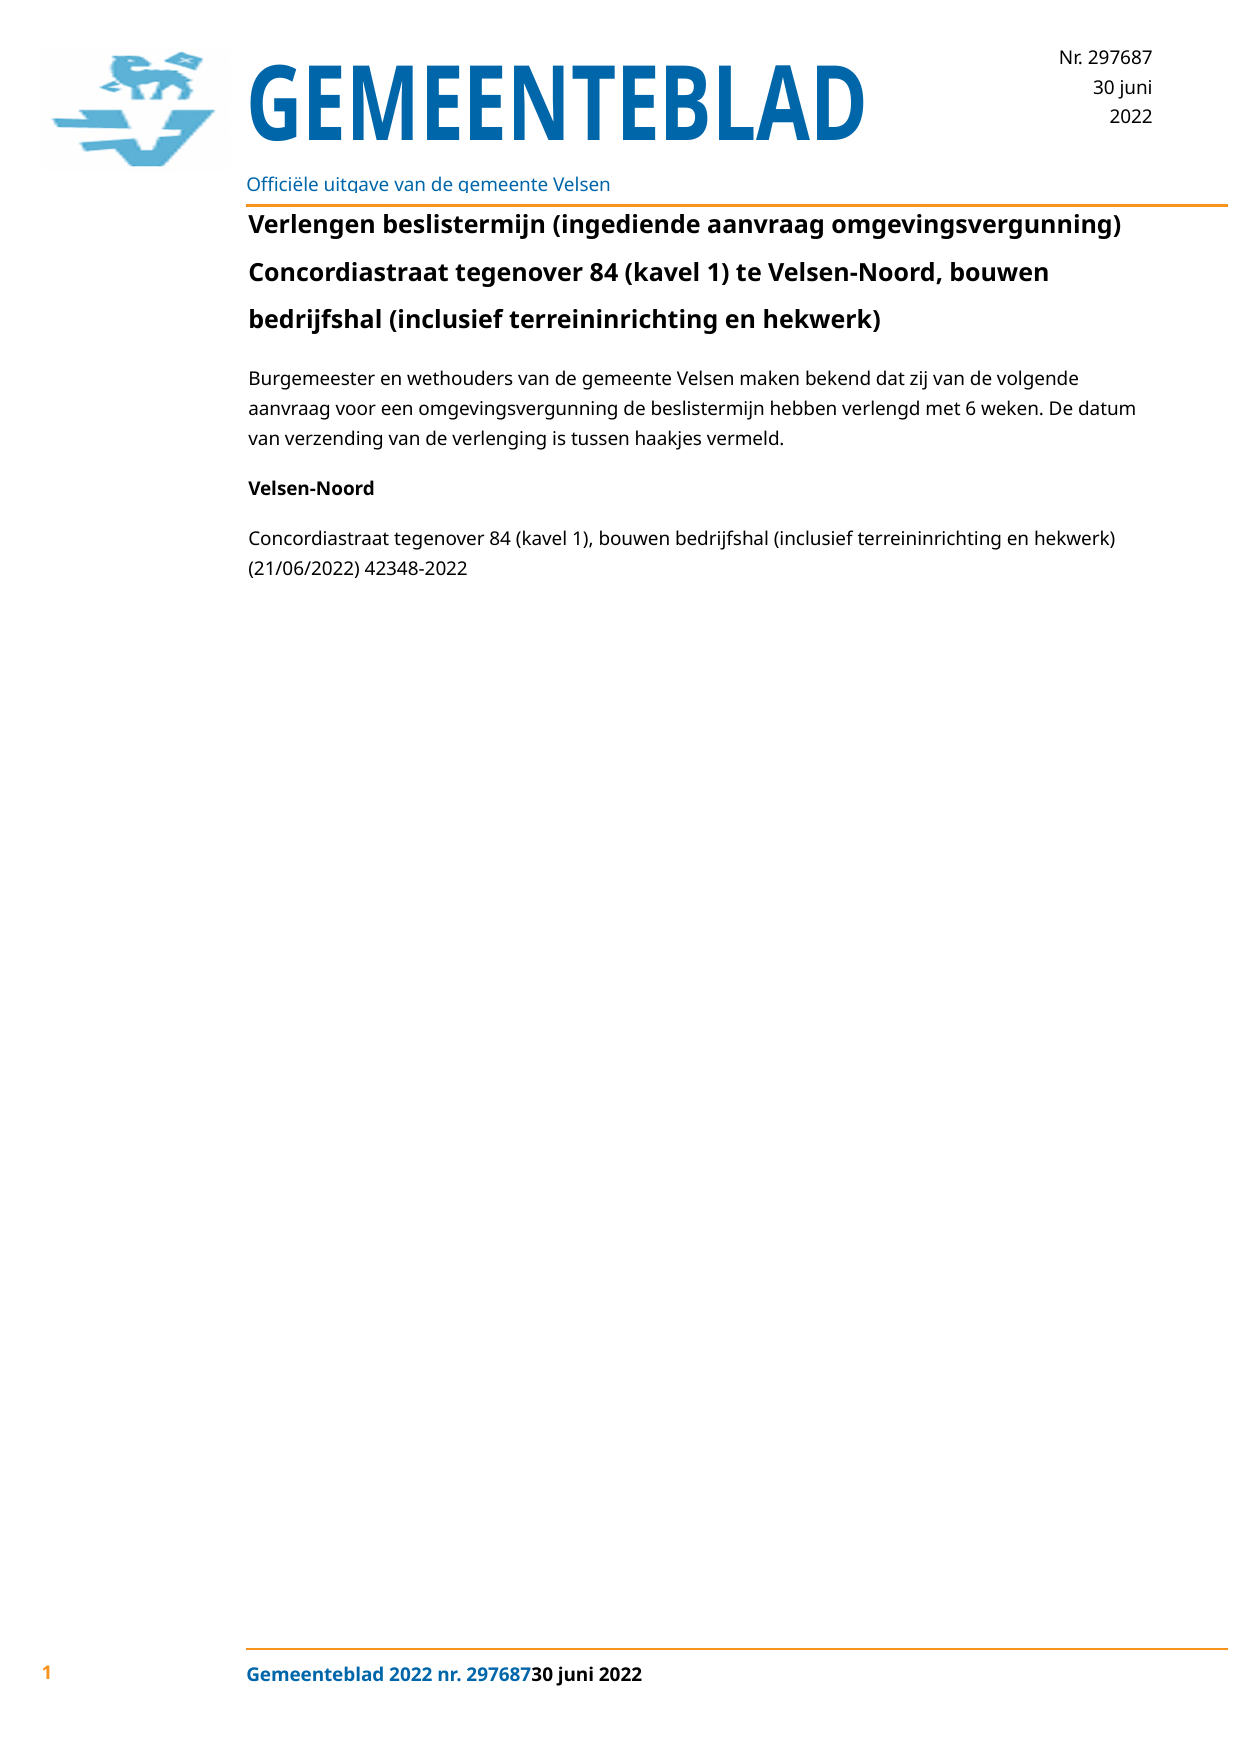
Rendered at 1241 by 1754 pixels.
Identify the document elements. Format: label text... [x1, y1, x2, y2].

text Concordiastraat tegenover 84 (kavel 1), bouwen bedrijfshal (inclusief terreininrichting en hekwerk) (21/06/2022) 42348-2022 [248, 526, 1152, 581]
text Verlengen beslistermijn (ingediende aanvraag omgevingsvergunning) Concordiastraat tegenover 84 (kavel 1) te Velsen-Noord, bouwen bedrijfshal (inclusief terreininrichting en hekwerk) [248, 207, 1152, 336]
picture [41, 47, 231, 172]
text Burgemeester en wethouders van de gemeente Velsen maken bekend dat zij van de volgende aanvraag voor een omgevingsvergunning de beslistermijn hebben verlengd met 6 weken. De datum van verzending van de verlenging is tussen haakjes vermeld. [248, 366, 1152, 450]
text Velsen-Noord [248, 475, 1152, 501]
